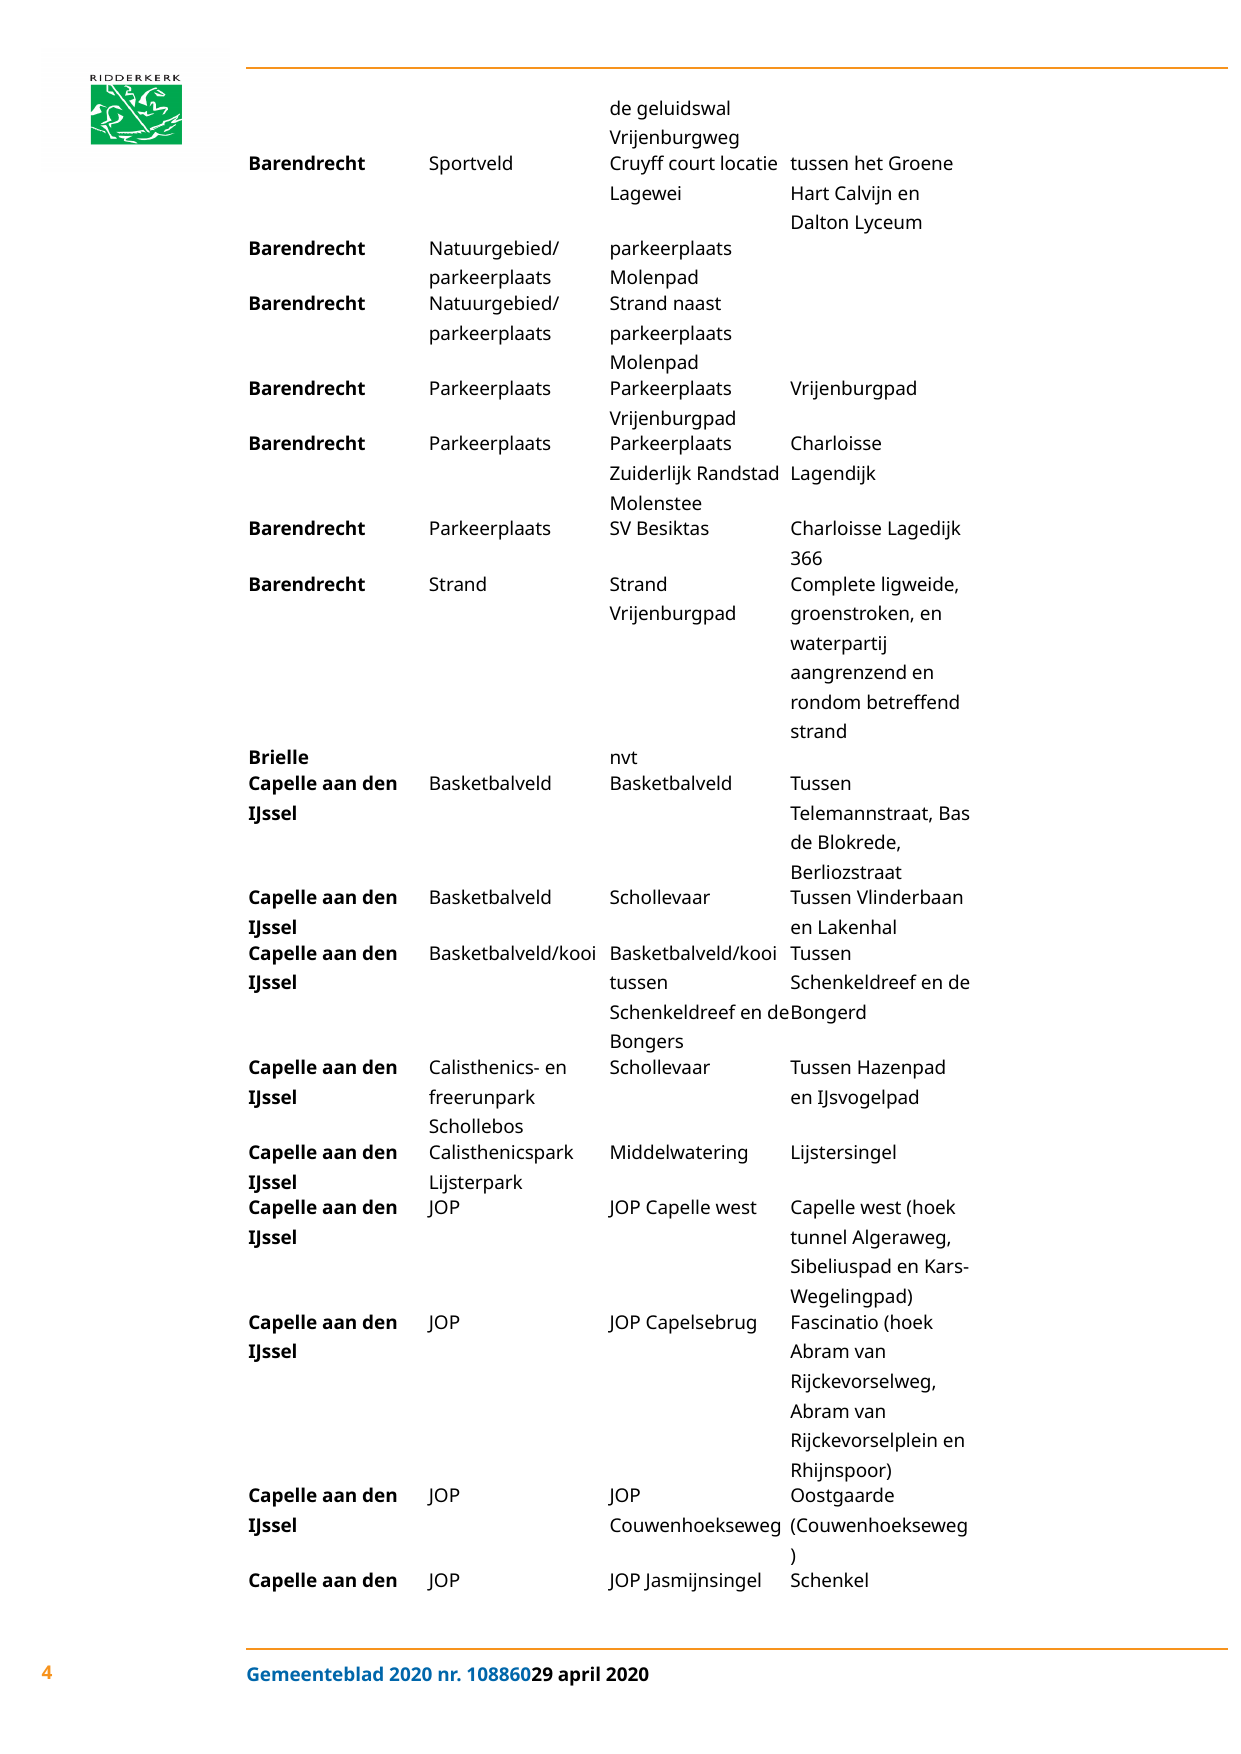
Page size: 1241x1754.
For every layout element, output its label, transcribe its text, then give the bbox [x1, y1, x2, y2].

table_cell Tussen Hazenpad en IJsvogelpad [790, 1054, 971, 1139]
table_cell Barendrecht [248, 431, 429, 515]
table_cell Natuurgebied/parkeerplaats [429, 235, 609, 290]
table_cell Barendrecht [248, 290, 429, 375]
table_cell Natuurgebied/parkeerplaats [429, 290, 609, 375]
table_cell Barendrecht [248, 235, 429, 290]
table_cell Parkeerplaats [429, 375, 609, 431]
table_cell Calisthenics- en freerunpark Schollebos [429, 1054, 609, 1139]
table_cell [971, 744, 1152, 770]
table_cell [971, 1139, 1152, 1194]
table_cell [971, 1195, 1152, 1309]
table_cell Strand Vrijenburgpad [609, 571, 790, 744]
table_cell Tussen Schenkeldreef en de Bongerd [790, 940, 971, 1054]
table_cell parkeerplaats Molenpad [609, 235, 790, 290]
table_cell Barendrecht [248, 515, 429, 571]
table_cell Charloisse Lagedijk 366 [790, 515, 971, 571]
table_cell Capelle aan den [248, 1568, 429, 1593]
table_cell [971, 375, 1152, 431]
table_cell Sportveld [429, 150, 609, 235]
table_cell Tussen Vlinderbaan en Lakenhal [790, 885, 971, 940]
table_cell Capelle aan den IJssel [248, 1483, 429, 1568]
table_cell Capelle aan den IJssel [248, 1054, 429, 1139]
table_cell Calisthenicspark Lijsterpark [429, 1139, 609, 1194]
table_cell Capelle aan den IJssel [248, 940, 429, 1054]
table_cell SV Besiktas [609, 515, 790, 571]
table_cell [971, 1568, 1152, 1593]
table_cell Basketbalveld [429, 885, 609, 940]
table_cell Parkeerplaats [429, 515, 609, 571]
table_cell Parkeerplaats [429, 431, 609, 515]
table_cell JOP Capelle west [609, 1195, 790, 1309]
table_cell Capelle aan den IJssel [248, 885, 429, 940]
table_cell JOP Jasmijnsingel [609, 1568, 790, 1593]
table_cell Schenkel [790, 1568, 971, 1593]
table_cell Strand [429, 571, 609, 744]
table_cell JOP Capelsebrug [609, 1309, 790, 1483]
table_cell Parkeerplaats Zuiderlijk Randstad Molenstee [609, 431, 790, 515]
table_cell Barendrecht [248, 375, 429, 431]
table_cell Schollevaar [609, 1054, 790, 1139]
table_cell [971, 235, 1152, 290]
table_cell Tussen Telemannstraat, Bas de Blokrede, Berliozstraat [790, 770, 971, 884]
table_cell [971, 150, 1152, 235]
table_cell [971, 1054, 1152, 1139]
table_cell [971, 431, 1152, 515]
table_cell Oostgaarde (Couwenhoekseweg) [790, 1483, 971, 1568]
table_cell [429, 95, 609, 150]
table_cell [971, 95, 1152, 150]
table_cell [790, 290, 971, 375]
table_cell Brielle [248, 744, 429, 770]
table_cell [971, 770, 1152, 884]
table_cell JOP Couwenhoekseweg [609, 1483, 790, 1568]
table_cell JOP [429, 1568, 609, 1593]
table_cell [971, 885, 1152, 940]
table_cell [971, 571, 1152, 744]
table_cell Lijstersingel [790, 1139, 971, 1194]
table_cell Barendrecht [248, 571, 429, 744]
table_cell [971, 940, 1152, 1054]
table_cell Capelle aan den IJssel [248, 1309, 429, 1483]
table_cell Capelle aan den IJssel [248, 1139, 429, 1194]
table_cell [971, 290, 1152, 375]
table_cell Schollevaar [609, 885, 790, 940]
table_cell JOP [429, 1309, 609, 1483]
table_cell [790, 744, 971, 770]
table_cell Capelle west (hoek tunnel Algeraweg, Sibeliuspad en Kars-Wegelingpad) [790, 1195, 971, 1309]
table_cell Basketbalveld [429, 770, 609, 884]
table_cell JOP [429, 1195, 609, 1309]
table_cell [971, 515, 1152, 571]
table_cell Complete ligweide, groenstroken, en waterpartij aangrenzend en rondom betreffend strand [790, 571, 971, 744]
table_cell [971, 1483, 1152, 1568]
table_cell [429, 744, 609, 770]
table_cell Charloisse Lagendijk [790, 431, 971, 515]
table_cell Vrijenburgpad [790, 375, 971, 431]
table_cell [790, 95, 971, 150]
table_cell tussen het Groene Hart Calvijn en Dalton Lyceum [790, 150, 971, 235]
table_cell Basketbalveld [609, 770, 790, 884]
picture [41, 47, 231, 172]
table_cell [971, 1309, 1152, 1483]
table_cell Capelle aan den IJssel [248, 770, 429, 884]
table_cell Cruyff court locatie Lagewei [609, 150, 790, 235]
table_cell Basketbalveld/kooi tussen Schenkeldreef en de Bongers [609, 940, 790, 1054]
table_cell [248, 95, 429, 150]
table_cell [790, 235, 971, 290]
table_cell Strand naast parkeerplaats Molenpad [609, 290, 790, 375]
table_cell Parkeerplaats Vrijenburgpad [609, 375, 790, 431]
table_cell Middelwatering [609, 1139, 790, 1194]
table_cell Basketbalveld/kooi [429, 940, 609, 1054]
table_cell nvt [609, 744, 790, 770]
table_cell Fascinatio (hoek Abram van Rijckevorselweg, Abram van Rijckevorselplein en Rhijnspoor) [790, 1309, 971, 1483]
table_cell JOP [429, 1483, 609, 1568]
table_cell de geluidswal Vrijenburgweg [609, 95, 790, 150]
table_cell Barendrecht [248, 150, 429, 235]
table_cell Capelle aan den IJssel [248, 1195, 429, 1309]
